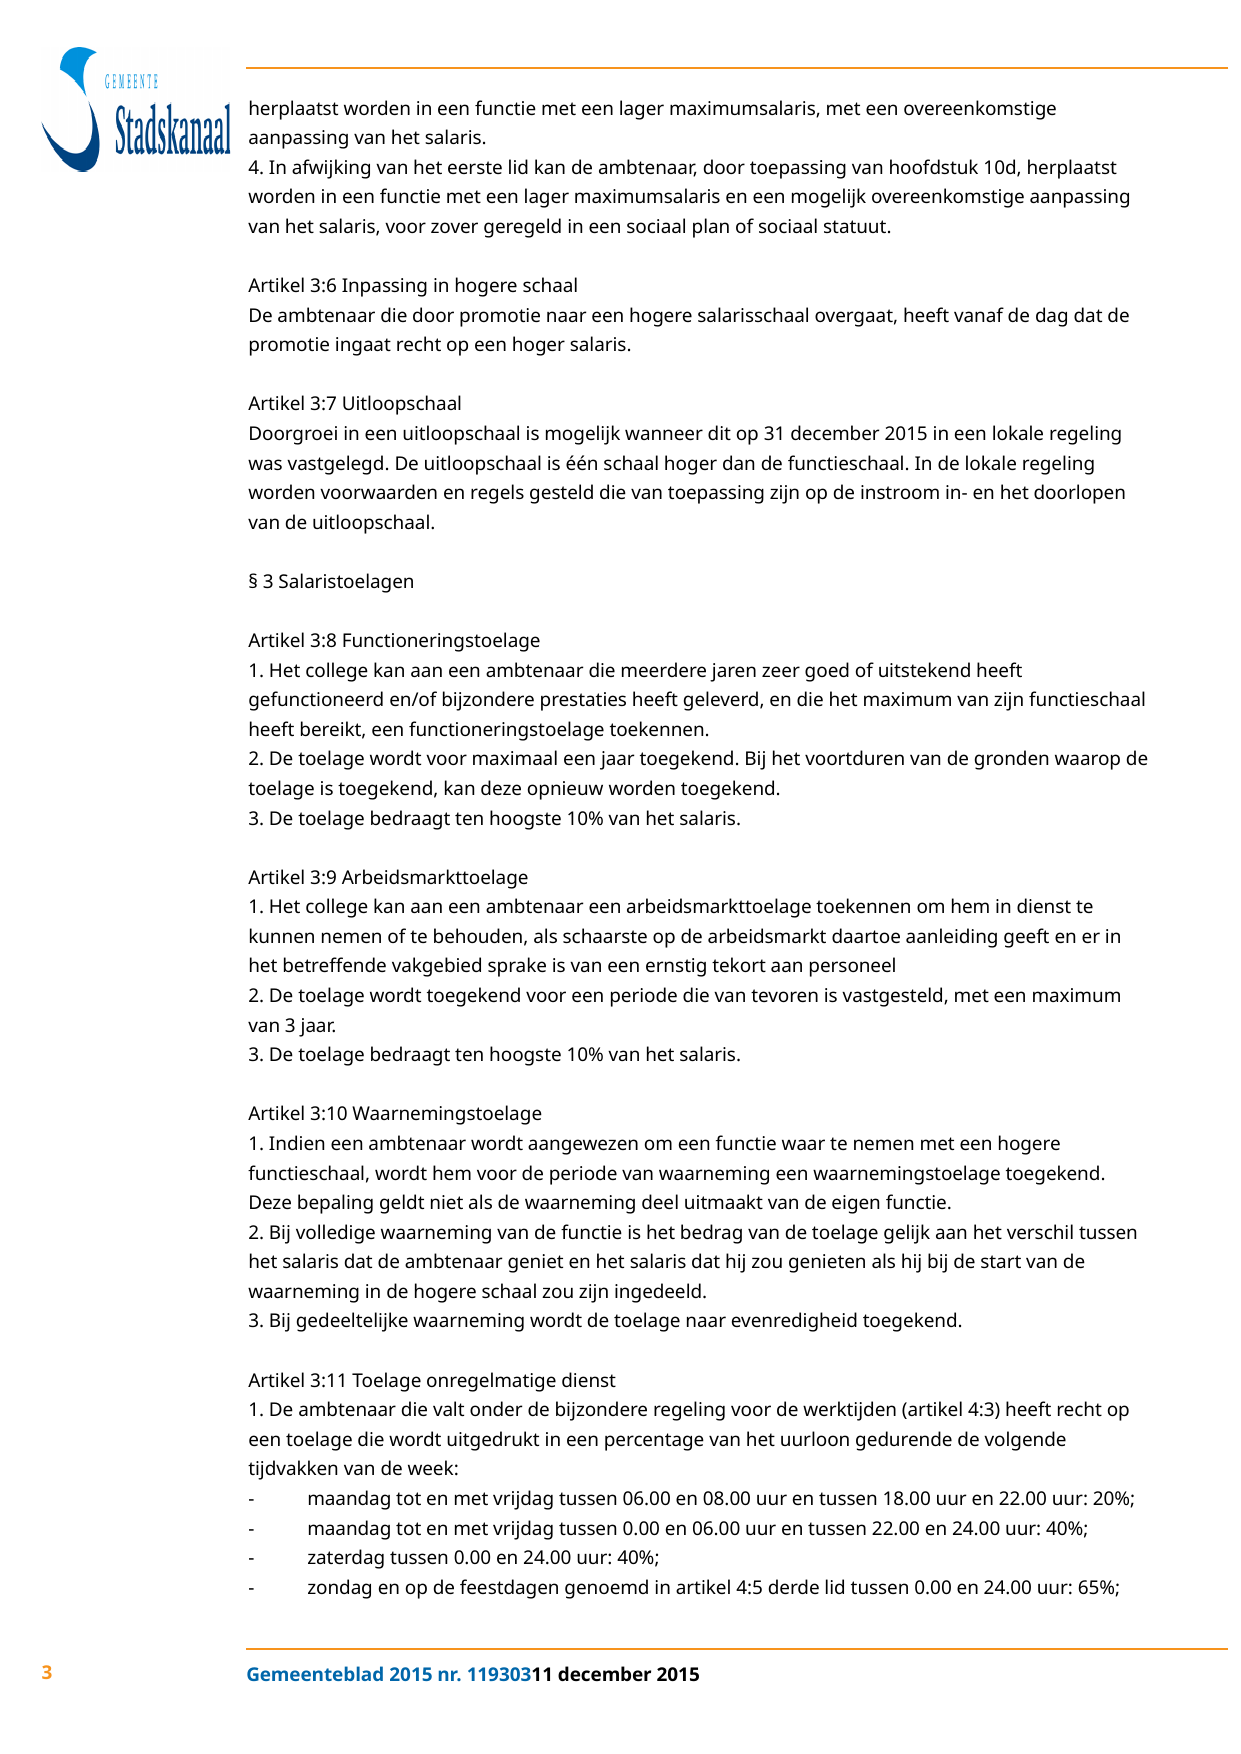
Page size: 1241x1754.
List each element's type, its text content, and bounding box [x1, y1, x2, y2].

text 1. Het college kan aan een ambtenaar een arbeidsmarkttoelage toekennen om hem in dienst te kunnen nemen of te behouden, als schaarste op de arbeidsmarkt daartoe aanleiding geeft en er in het betreffende vakgebied sprake is van een ernstig tekort aan personeel [248, 893, 1152, 978]
text Artikel 3:7 Uitloopschaal [248, 391, 1152, 416]
text 2. Bij volledige waarneming van de functie is het bedrag van de toelage gelijk aan het verschil tussen het salaris dat de ambtenaar geniet en het salaris dat hij zou genieten als hij bij de start van de waarneming in de hogere schaal zou zijn ingedeeld. [248, 1219, 1152, 1304]
text Doorgroei in een uitloopschaal is mogelijk wanneer dit op 31 december 2015 in een lokale regeling was vastgelegd. De uitloopschaal is één schaal hoger dan de functieschaal. In de lokale regeling worden voorwaarden en regels gesteld die van toepassing zijn op de instroom in- en het doorlopen van de uitloopschaal. [248, 420, 1152, 535]
text 3. Bij gedeeltelijke waarneming wordt de toelage naar evenredigheid toegekend. [248, 1308, 1152, 1333]
text Artikel 3:9 Arbeidsmarkttoelage [248, 864, 1152, 890]
text 1. Het college kan aan een ambtenaar die meerdere jaren zeer goed of uitstekend heeft gefunctioneerd en/of bijzondere prestaties heeft geleverd, en die het maximum van zijn functieschaal heeft bereikt, een functioneringstoelage toekennen. [248, 657, 1152, 742]
text 2. De toelage wordt toegekend voor een periode die van tevoren is vastgesteld, met een maximum van 3 jaar. [248, 982, 1152, 1038]
text 3. De toelage bedraagt ten hoogste 10% van het salaris. [248, 805, 1152, 831]
text 2. De toelage wordt voor maximaal een jaar toegekend. Bij het voortduren van de gronden waarop de toelage is toegekend, kan deze opnieuw worden toegekend. [248, 746, 1152, 801]
text 3. De toelage bedraagt ten hoogste 10% van het salaris. [248, 1041, 1152, 1067]
text herplaatst worden in een functie met een lager maximumsalaris, met een overeenkomstige aanpassing van het salaris. [248, 95, 1152, 150]
list zaterdag tussen 0.00 en 24.00 uur: 40%; [248, 1544, 1152, 1570]
list maandag tot en met vrijdag tussen 06.00 en 08.00 uur en tussen 18.00 uur en 22.00 uur: 20%; [248, 1485, 1152, 1511]
text De ambtenaar die door promotie naar een hogere salarisschaal overgaat, heeft vanaf de dag dat de promotie ingaat recht op een hoger salaris. [248, 302, 1152, 357]
list maandag tot en met vrijdag tussen 0.00 en 06.00 uur en tussen 22.00 en 24.00 uur: 40%; [248, 1515, 1152, 1541]
text Artikel 3:8 Functioneringstoelage [248, 627, 1152, 653]
text 1. Indien een ambtenaar wordt aangewezen om een functie waar te nemen met een hogere functieschaal, wordt hem voor de periode van waarneming een waarnemingstoelage toegekend. Deze bepaling geldt niet als de waarneming deel uitmaakt van de eigen functie. [248, 1130, 1152, 1215]
text § 3 Salaristoelagen [248, 568, 1152, 594]
text Artikel 3:11 Toelage onregelmatige dienst [248, 1367, 1152, 1393]
text 1. De ambtenaar die valt onder de bijzondere regeling voor de werktijden (artikel 4:3) heeft recht op een toelage die wordt uitgedrukt in een percentage van het uurloon gedurende de volgende tijdvakken van de week: [248, 1396, 1152, 1481]
picture [41, 47, 231, 172]
list zondag en op de feestdagen genoemd in artikel 4:5 derde lid tussen 0.00 en 24.00 uur: 65%; [248, 1574, 1152, 1600]
text Artikel 3:10 Waarnemingstoelage [248, 1101, 1152, 1126]
text Artikel 3:6 Inpassing in hogere schaal [248, 272, 1152, 298]
text 4. In afwijking van het eerste lid kan de ambtenaar, door toepassing van hoofdstuk 10d, herplaatst worden in een functie met een lager maximumsalaris en een mogelijk overeenkomstige aanpassing van het salaris, voor zover geregeld in een sociaal plan of sociaal statuut. [248, 154, 1152, 239]
